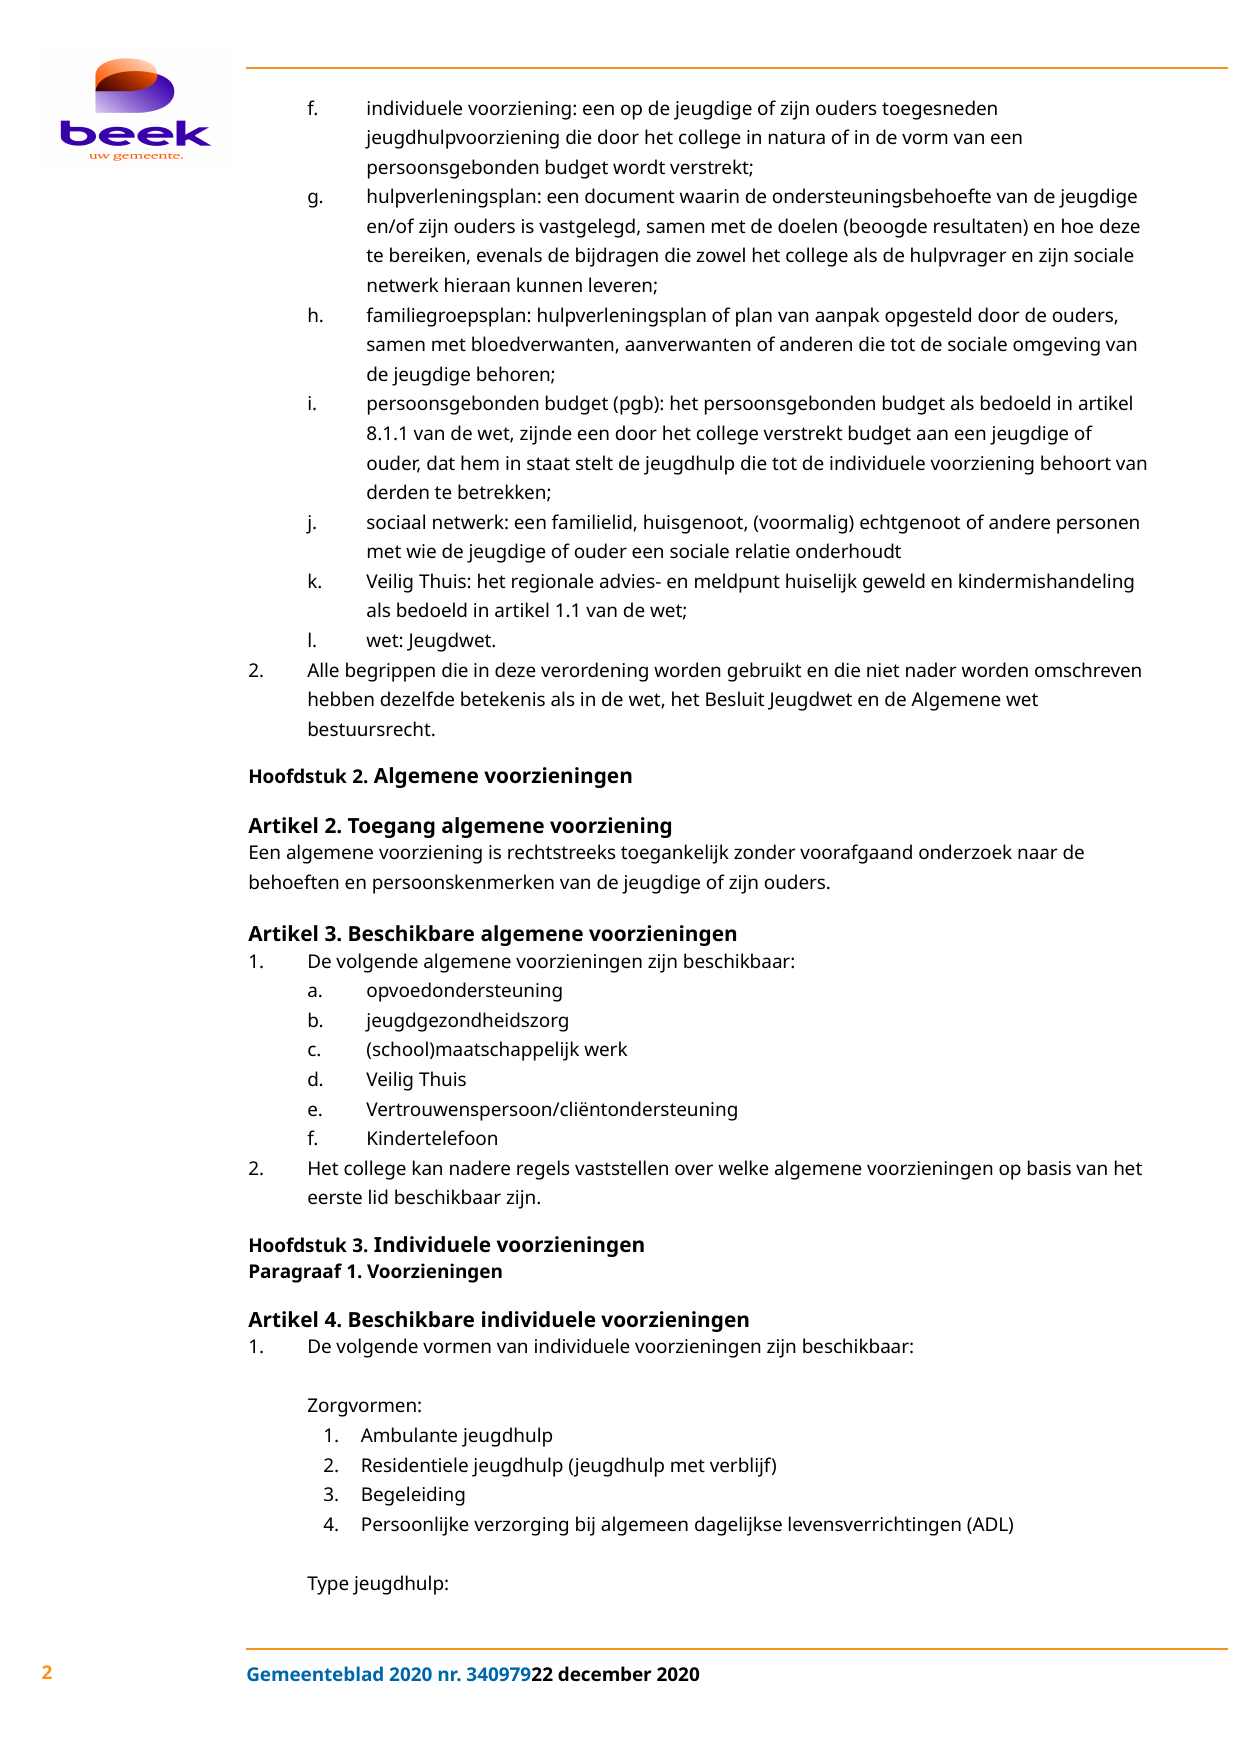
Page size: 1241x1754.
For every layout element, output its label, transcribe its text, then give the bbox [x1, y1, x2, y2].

list hulpverleningsplan: een document waarin de ondersteuningsbehoefte van de jeugdige en/of zijn ouders is vastgelegd, samen met de doelen (beoogde resultaten) en hoe deze te bereiken, evenals de bijdragen die zowel het college als de hulpvrager en zijn sociale netwerk hieraan kunnen leveren; [307, 183, 1152, 298]
text Paragraaf 1. Voorzieningen [248, 1258, 1152, 1284]
list sociaal netwerk: een familielid, huisgenoot, (voormalig) echtgenoot of andere personen met wie de jeugdige of ouder een sociale relatie onderhoudt [307, 509, 1152, 564]
text Artikel 4. Beschikbare individuele voorzieningen [248, 1305, 1152, 1333]
text Artikel 3. Beschikbare algemene voorzieningen [248, 919, 1152, 948]
list individuele voorziening: een op de jeugdige of zijn ouders toegesneden jeugdhulpvoorziening die door het college in natura of in de vorm van een persoonsgebonden budget wordt verstrekt; [307, 95, 1152, 180]
list Het college kan nadere regels vaststellen over welke algemene voorzieningen op basis van het eerste lid beschikbaar zijn. [248, 1155, 1152, 1210]
list Kindertelefoon [307, 1125, 1152, 1151]
list jeugdgezondheidszorg [307, 1007, 1152, 1033]
list Ambulante jeugdhulp [323, 1422, 1152, 1448]
list De volgende algemene voorzieningen zijn beschikbaar: [248, 948, 1152, 973]
list Persoonlijke verzorging bij algemeen dagelijkse levensverrichtingen (ADL) [323, 1511, 1152, 1537]
list opvoedondersteuning [307, 977, 1152, 1003]
list Vertrouwenspersoon/cliëntondersteuning [307, 1096, 1152, 1121]
list (school)maatschappelijk werk [307, 1037, 1152, 1062]
list Begeleiding [323, 1481, 1152, 1507]
text Hoofdstuk 2. Algemene voorzieningen [248, 762, 1152, 790]
list Zorgvormen: [248, 1393, 1152, 1418]
text Artikel 2. Toegang algemene voorziening [248, 811, 1152, 839]
list familiegroepsplan: hulpverleningsplan of plan van aanpak opgesteld door de ouders, samen met bloedverwanten, aanverwanten of anderen die tot de sociale omgeving van de jeugdige behoren; [307, 302, 1152, 387]
list Type jeugdhulp: [248, 1570, 1152, 1596]
list De volgende vormen van individuele voorzieningen zijn beschikbaar: [248, 1333, 1152, 1359]
list Veilig Thuis: het regionale advies- en meldpunt huiselijk geweld en kindermishandeling als bedoeld in artikel 1.1 van de wet; [307, 568, 1152, 623]
text Hoofdstuk 3. Individuele voorzieningen [248, 1230, 1152, 1258]
list Veilig Thuis [307, 1066, 1152, 1092]
list Alle begrippen die in deze verordening worden gebruikt en die niet nader worden omschreven hebben dezelfde betekenis als in de wet, het Besluit Jeugdwet en de Algemene wet bestuursrecht. [248, 657, 1152, 742]
list wet: Jeugdwet. [307, 627, 1152, 653]
picture [41, 47, 231, 172]
list Residentiele jeugdhulp (jeugdhulp met verblijf) [323, 1452, 1152, 1478]
text Een algemene voorziening is rechtstreeks toegankelijk zonder voorafgaand onderzoek naar de behoeften en persoonskenmerken van de jeugdige of zijn ouders. [248, 839, 1152, 895]
list persoonsgebonden budget (pgb): het persoonsgebonden budget als bedoeld in artikel 8.1.1 van de wet, zijnde een door het college verstrekt budget aan een jeugdige of ouder, dat hem in staat stelt de jeugdhulp die tot de individuele voorziening behoort van derden te betrekken; [307, 391, 1152, 505]
